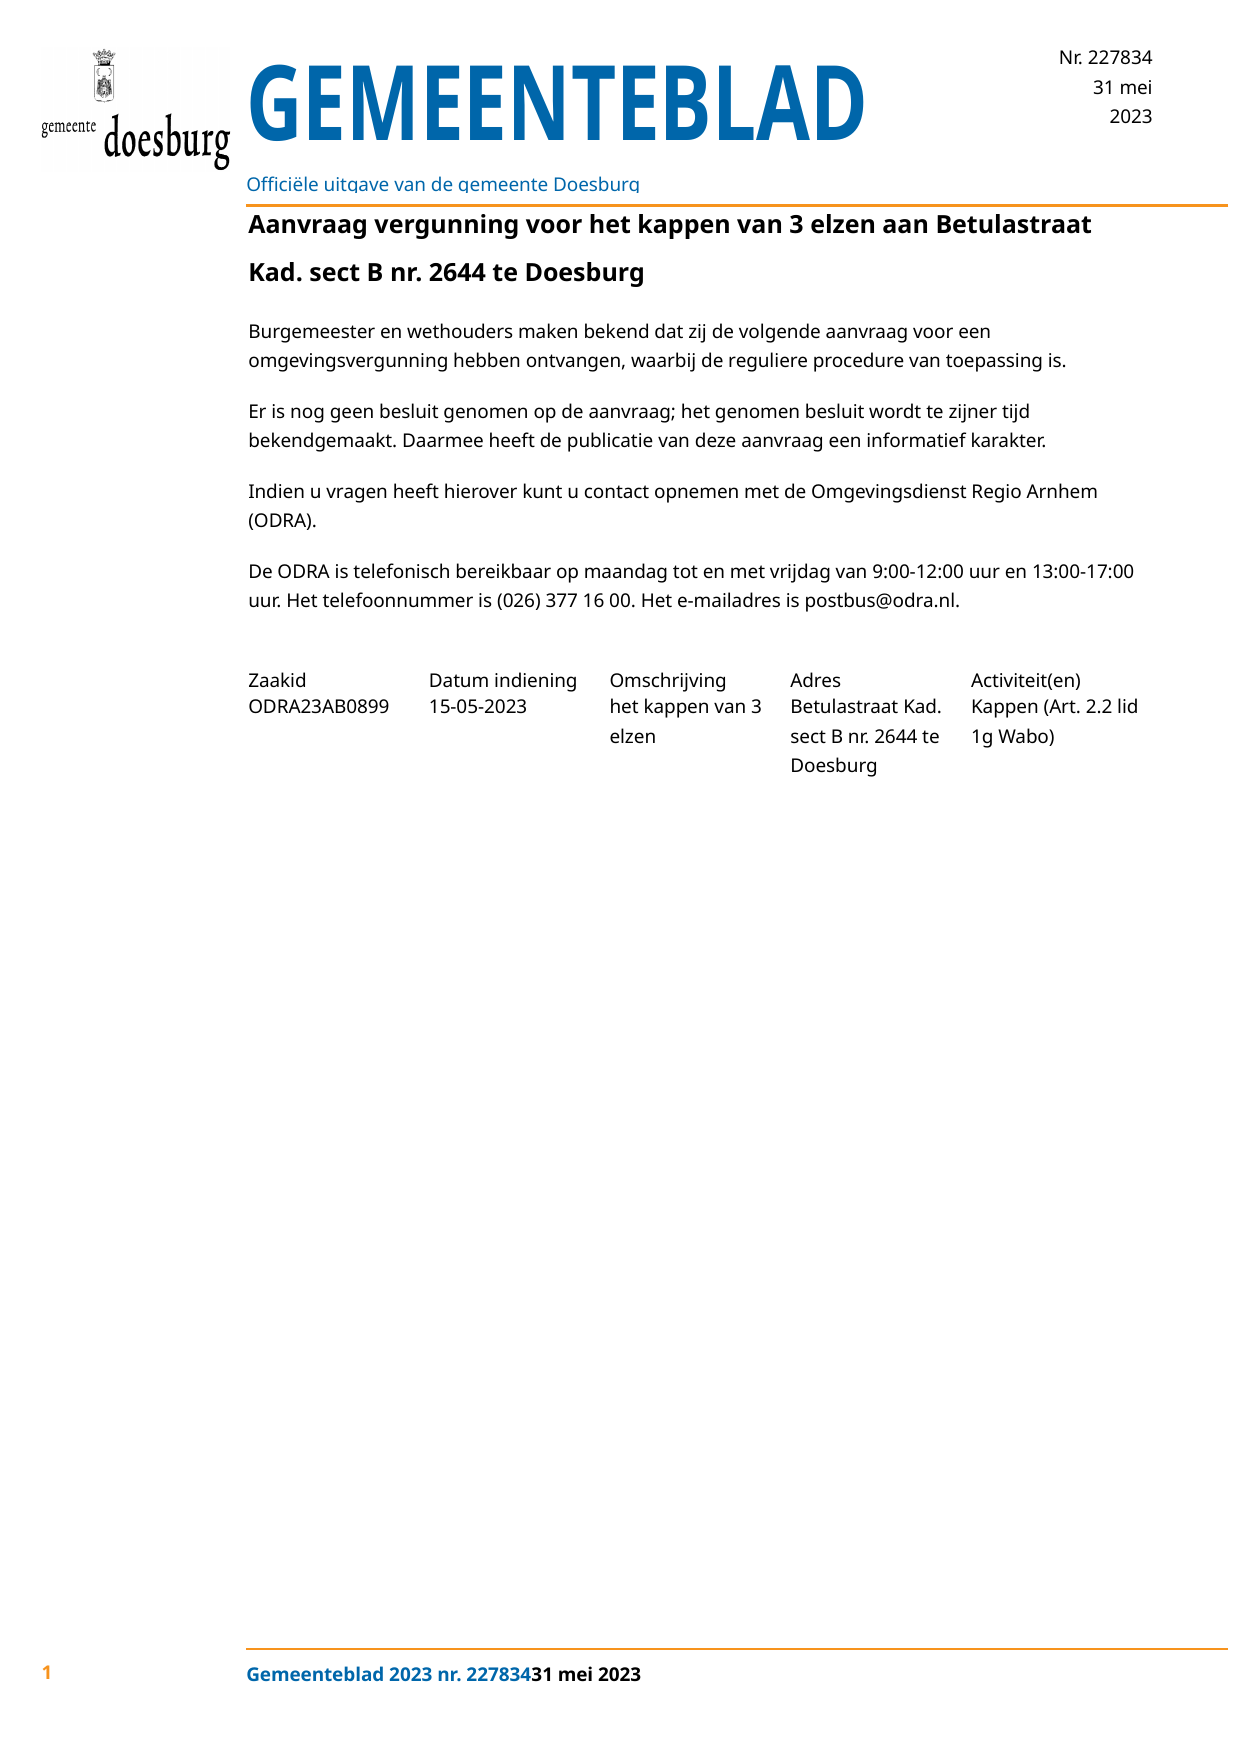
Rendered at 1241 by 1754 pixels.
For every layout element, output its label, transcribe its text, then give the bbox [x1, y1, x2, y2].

text Er is nog geen besluit genomen op de aanvraag; het genomen besluit wordt te zijner tijd bekendgemaakt. Daarmee heeft de publicatie van deze aanvraag een informatief karakter. [248, 398, 1152, 453]
table_header Datum indiening [429, 668, 609, 693]
table_header Activiteit(en) [971, 668, 1152, 693]
text De ODRA is telefonisch bereikbaar op maandag tot en met vrijdag van 9:00-12:00 uur en 13:00-17:00 uur. Het telefoonnummer is (026) 377 16 00. Het e-mailadres is postbus@odra.nl. [248, 558, 1152, 613]
table_cell ODRA23AB0899 [248, 693, 429, 778]
text Indien u vragen heeft hierover kunt u contact opnemen met de Omgevingsdienst Regio Arnhem (ODRA). [248, 478, 1152, 533]
table_cell Betulastraat Kad. sect B nr. 2644 te Doesburg [790, 693, 971, 778]
table_header Omschrijving [609, 668, 790, 693]
text Burgemeester en wethouders maken bekend dat zij de volgende aanvraag voor een omgevingsvergunning hebben ontvangen, waarbij de reguliere procedure van toepassing is. [248, 318, 1152, 373]
table_cell 15-05-2023 [429, 693, 609, 778]
table_cell Kappen (Art. 2.2 lid 1g Wabo) [971, 693, 1152, 778]
table_header Adres [790, 668, 971, 693]
picture [41, 47, 231, 172]
text Aanvraag vergunning voor het kappen van 3 elzen aan Betulastraat Kad. sect B nr. 2644 te Doesburg [248, 207, 1152, 288]
table_cell het kappen van 3 elzen [609, 693, 790, 778]
table_header Zaakid [248, 668, 429, 693]
